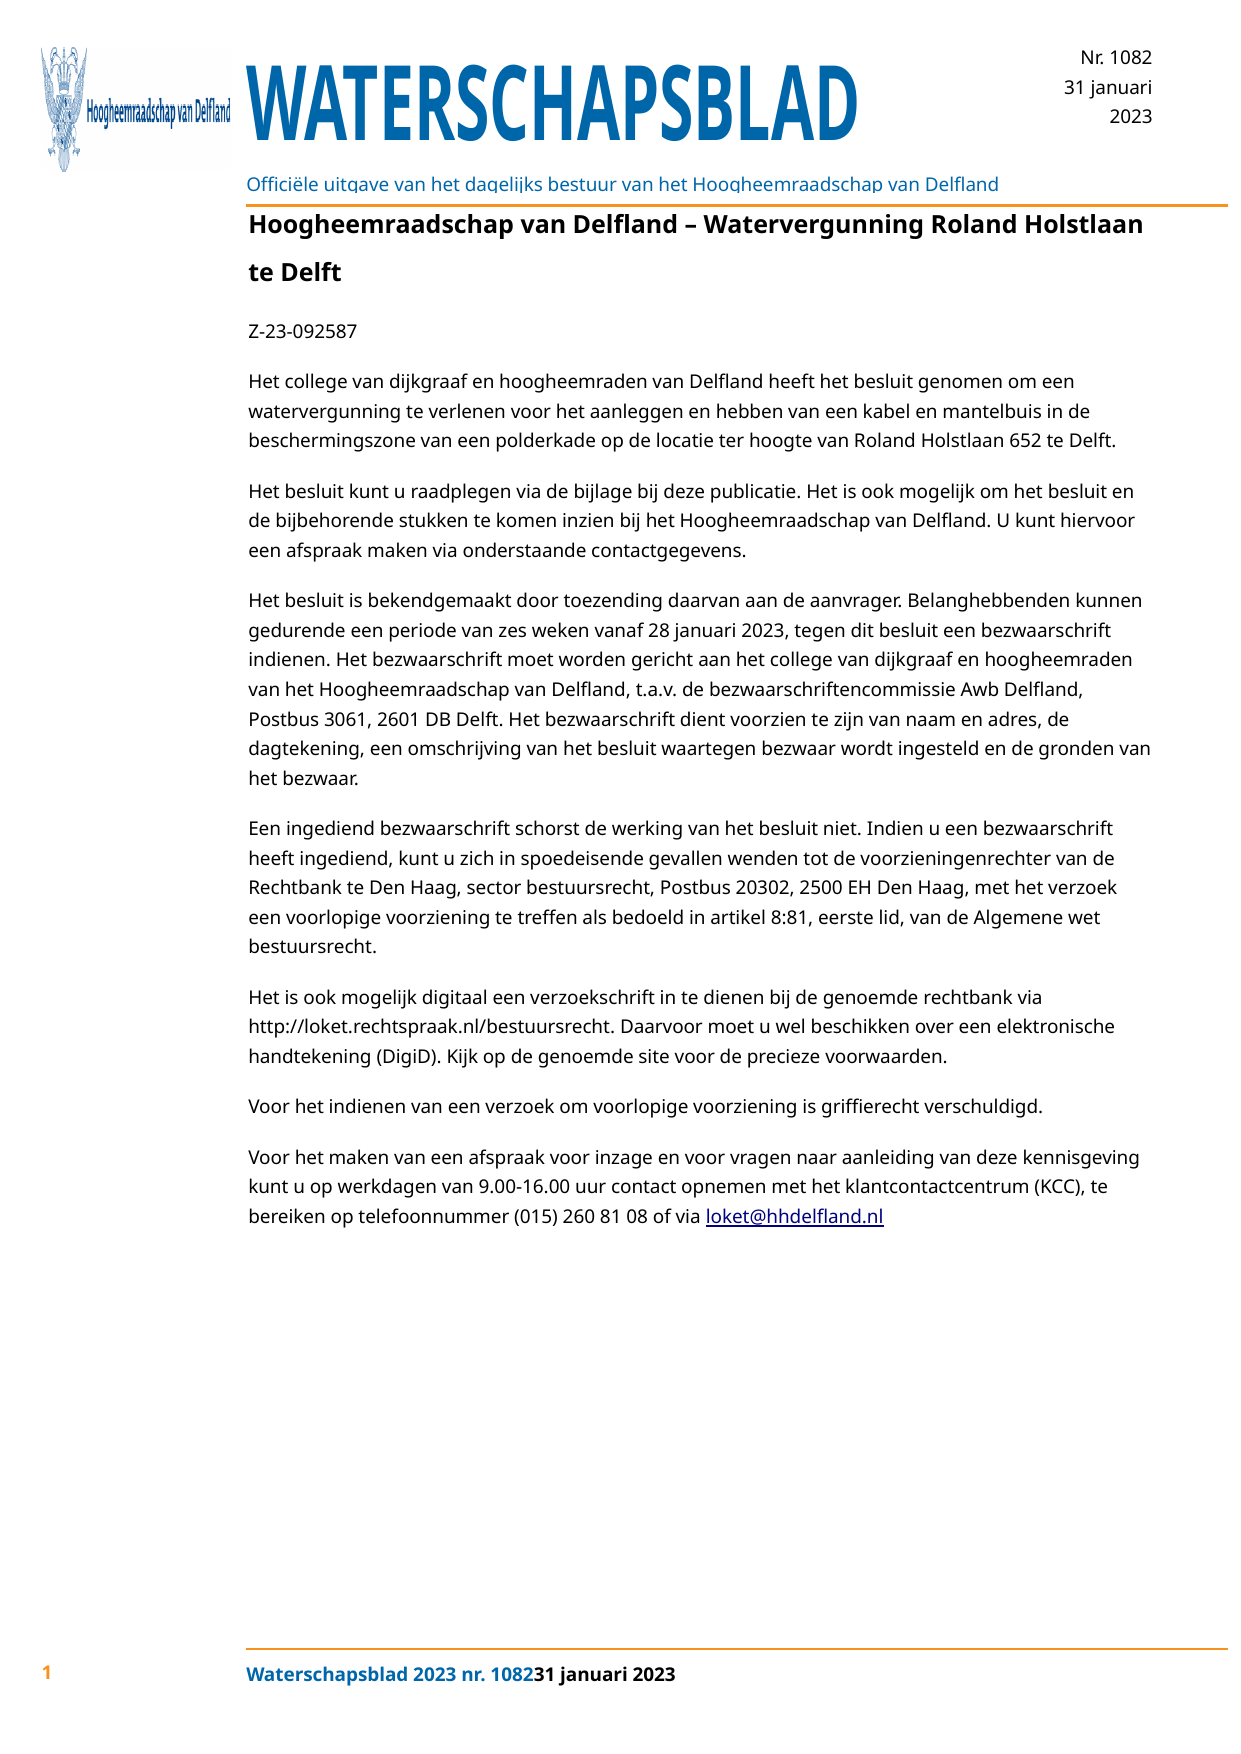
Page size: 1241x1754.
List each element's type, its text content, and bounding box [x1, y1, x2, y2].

text Het is ook mogelijk digitaal een verzoekschrift in te dienen bij de genoemde rechtbank via http://loket.rechtspraak.nl/bestuursrecht. Daarvoor moet u wel beschikken over een elektronische handtekening (DigiD). Kijk op de genoemde site voor de precieze voorwaarden. [248, 984, 1152, 1069]
text Het besluit kunt u raadplegen via de bijlage bij deze publicatie. Het is ook mogelijk om het besluit en de bijbehorende stukken te komen inzien bij het Hoogheemraadschap van Delfland. U kunt hiervoor een afspraak maken via onderstaande contactgegevens. [248, 478, 1152, 563]
text Het besluit is bekendgemaakt door toezending daarvan aan de aanvrager. Belanghebbenden kunnen gedurende een periode van zes weken vanaf 28 januari 2023, tegen dit besluit een bezwaarschrift indienen. Het bezwaarschrift moet worden gericht aan het college van dijkgraaf en hoogheemraden van het Hoogheemraadschap van Delfland, t.a.v. de bezwaarschriftencommissie Awb Delfland, Postbus 3061, 2601 DB Delft. Het bezwaarschrift dient voorzien te zijn van naam en adres, de dagtekening, een omschrijving van het besluit waartegen bezwaar wordt ingesteld en de gronden van het bezwaar. [248, 587, 1152, 791]
text Het college van dijkgraaf en hoogheemraden van Delfland heeft het besluit genomen om een watervergunning te verlenen voor het aanleggen en hebben van een kabel en mantelbuis in de beschermingszone van een polderkade op de locatie ter hoogte van Roland Holstlaan 652 te Delft. [248, 368, 1152, 453]
text Voor het indienen van een verzoek om voorlopige voorziening is griffierecht verschuldigd. [248, 1094, 1152, 1119]
text Z-23-092587 [248, 318, 1152, 344]
text Een ingediend bezwaarschrift schorst de werking van het besluit niet. Indien u een bezwaarschrift heeft ingediend, kunt u zich in spoedeisende gevallen wenden tot de voorzieningenrechter van de Rechtbank te Den Haag, sector bestuursrecht, Postbus 20302, 2500 EH Den Haag, met het verzoek een voorlopige voorziening te treffen als bedoeld in artikel 8:81, eerste lid, van de Algemene wet bestuursrecht. [248, 815, 1152, 959]
text Hoogheemraadschap van Delfland – Watervergunning Roland Holstlaan te Delft [248, 207, 1152, 288]
text Voor het maken van een afspraak voor inzage en voor vragen naar aanleiding van deze kennisgeving kunt u op werkdagen van 9.00-16.00 uur contact opnemen met het klantcontactcentrum (KCC), te bereiken op telefoonnummer (015) 260 81 08 of via loket@hhdelfland.nl [248, 1144, 1152, 1229]
picture [41, 47, 231, 172]
